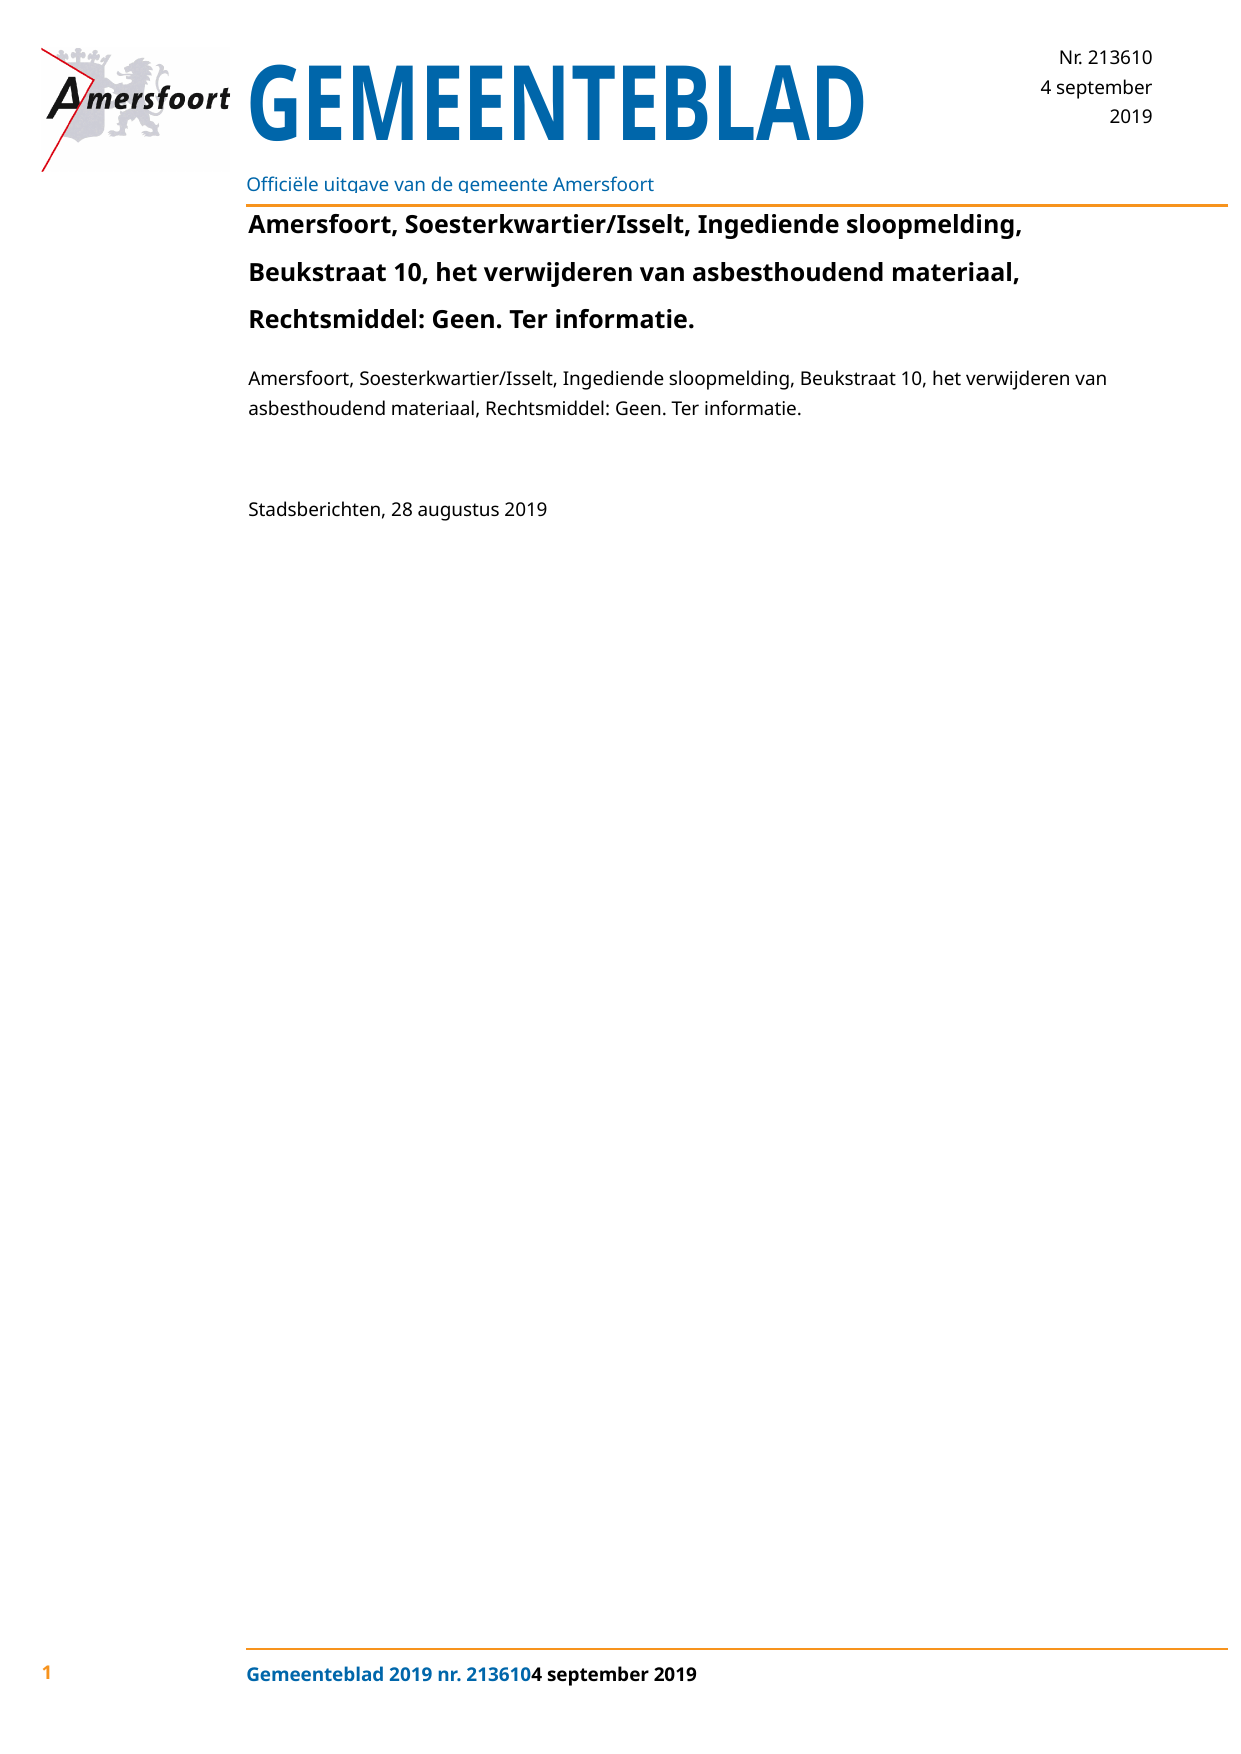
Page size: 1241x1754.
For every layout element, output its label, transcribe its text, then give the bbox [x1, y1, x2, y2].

text Stadsberichten, 28 augustus 2019 [248, 496, 1152, 522]
text Amersfoort, Soesterkwartier/Isselt, Ingediende sloopmelding, Beukstraat 10, het verwijderen van asbesthoudend materiaal, Rechtsmiddel: Geen. Ter informatie. [248, 207, 1152, 336]
picture [41, 47, 231, 172]
text Amersfoort, Soesterkwartier/Isselt, Ingediende sloopmelding, Beukstraat 10, het verwijderen van asbesthoudend materiaal, Rechtsmiddel: Geen. Ter informatie. [248, 366, 1152, 421]
